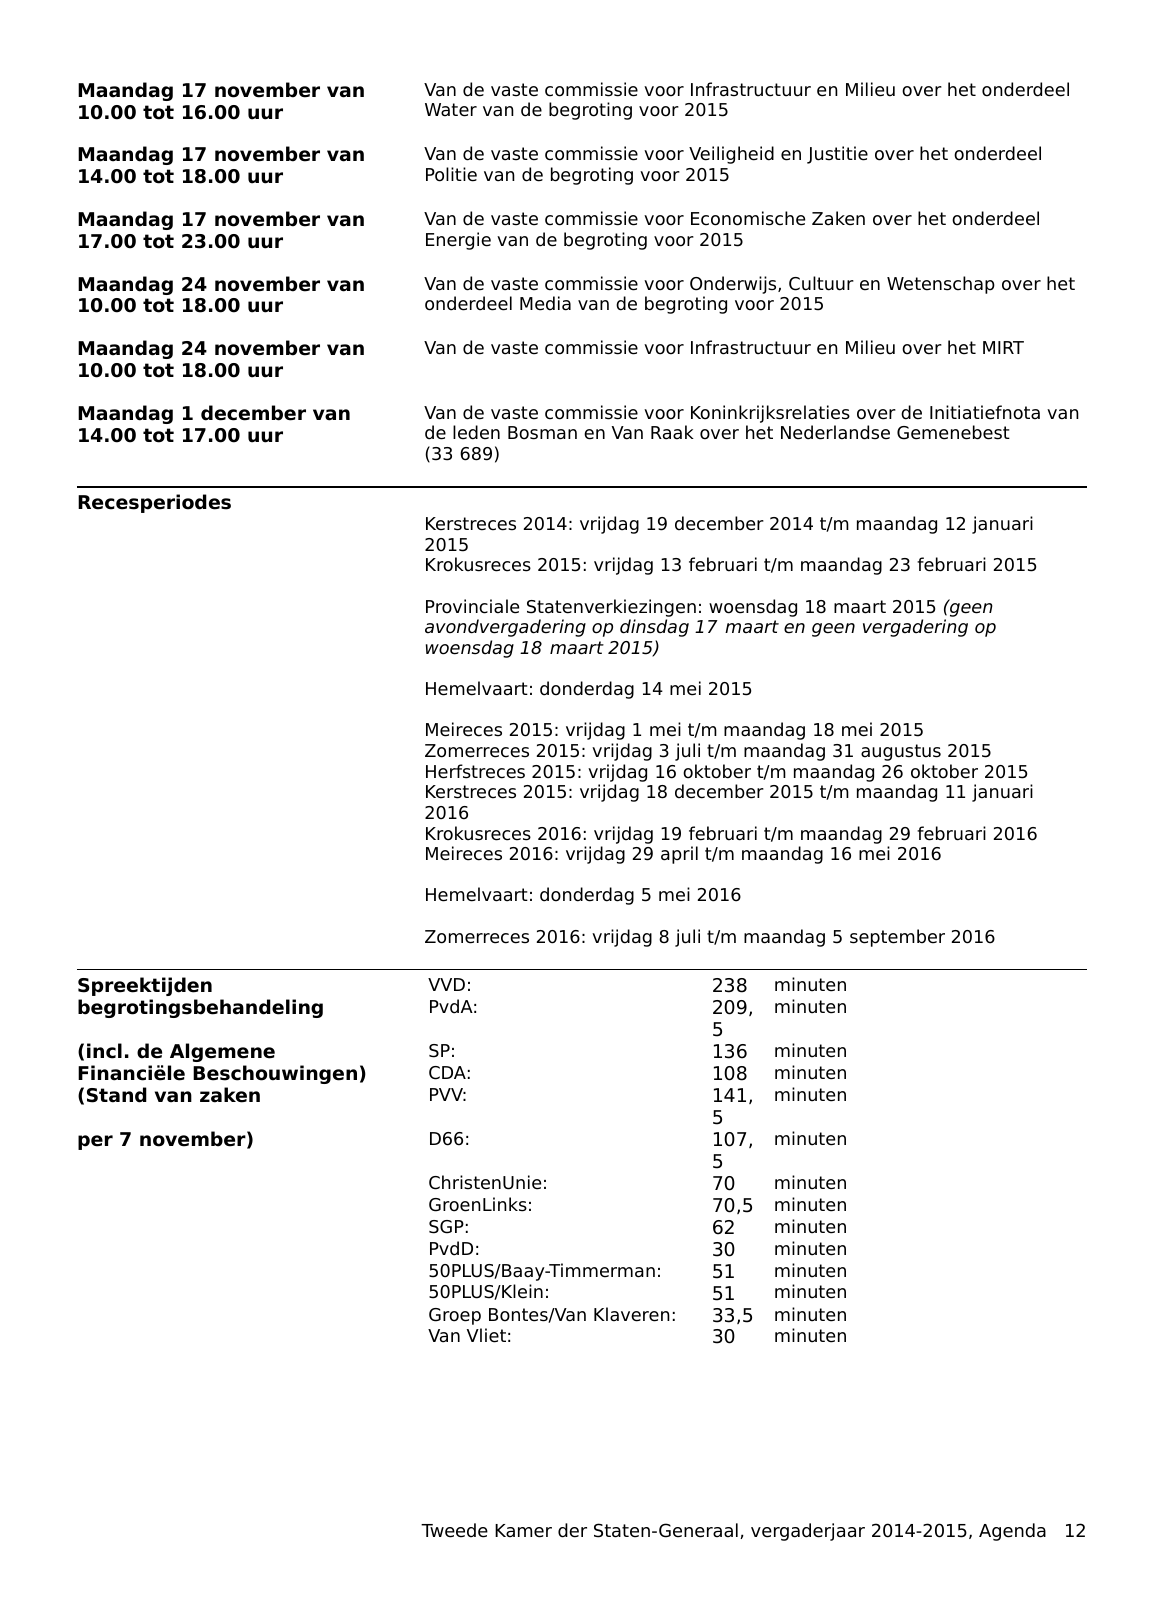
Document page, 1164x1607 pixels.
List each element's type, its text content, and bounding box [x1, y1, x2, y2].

table_cell [405, 1173, 422, 1194]
table_cell minuten [768, 1305, 1087, 1326]
table_cell (incl. de Algemene [77, 1041, 404, 1063]
table_cell Hemelvaart: donderdag 14 mei 2015 [418, 679, 1087, 700]
table_cell SP: [422, 1041, 706, 1063]
table_cell Maandag 17 november van 17.00 tot 23.00 uur [77, 209, 401, 253]
table_cell [401, 844, 418, 865]
table_cell ChristenUnie: [422, 1173, 706, 1194]
table_cell [77, 865, 401, 885]
table_cell [77, 1239, 404, 1261]
table_cell [401, 209, 418, 253]
table_cell [401, 741, 418, 762]
table_cell [401, 80, 418, 124]
table_cell [401, 865, 418, 885]
table_cell [418, 188, 1087, 209]
table_cell [77, 885, 401, 906]
table_cell [401, 555, 418, 576]
table_cell Van de vaste commissie voor Infrastructuur en Milieu over het MIRT [418, 338, 1087, 382]
table_cell Van de vaste commissie voor Infrastructuur en Milieu over het onderdeel Water van de begroting voor 2015 [418, 80, 1087, 124]
table_cell [401, 124, 418, 144]
table_cell Maandag 24 november van 10.00 tot 18.00 uur [77, 338, 401, 382]
table_cell minuten [768, 997, 1087, 1041]
table_cell [77, 188, 401, 209]
table_cell [77, 124, 401, 144]
table_cell Kerstreces 2015: vrijdag 18 december 2015 t/m maandag 11 januari 2016 [418, 782, 1087, 823]
table_cell 50PLUS/Klein: [422, 1283, 706, 1304]
table_cell [401, 576, 418, 597]
table_cell minuten [768, 1085, 1087, 1129]
table_cell (Stand van zaken [77, 1085, 404, 1129]
table_cell [405, 1239, 422, 1261]
table_cell 33,5 [706, 1305, 768, 1326]
table_cell [401, 700, 418, 720]
table_cell Maandag 1 december van 14.00 tot 17.00 uur [77, 403, 401, 464]
table_cell 51 [706, 1261, 768, 1282]
table_cell [77, 1173, 404, 1194]
table_cell [77, 1195, 404, 1217]
table_cell minuten [768, 1129, 1087, 1173]
table_cell Kerstreces 2014: vrijdag 19 december 2014 t/m maandag 12 januari 2015 [418, 514, 1087, 555]
table_header [401, 488, 418, 514]
table_cell [77, 382, 401, 403]
table_cell minuten [768, 1173, 1087, 1194]
table_cell [77, 597, 401, 658]
table_cell 141,5 [706, 1085, 768, 1129]
table_cell [401, 679, 418, 700]
table_cell [77, 1305, 404, 1326]
table_cell [77, 700, 401, 720]
table_cell Provinciale Statenverkiezingen: woensdag 18 maart 2015 (geen avondvergadering op dinsdag 17 maart en geen vergadering op woensdag 18 maart 2015) [418, 597, 1087, 658]
table_header minuten [768, 970, 1087, 997]
table_cell [418, 576, 1087, 597]
table_cell [401, 382, 418, 403]
table_cell [77, 1217, 404, 1238]
table_cell 50PLUS/Baay-Timmerman: [422, 1261, 706, 1282]
table_cell 30 [706, 1326, 768, 1348]
table_header [405, 970, 422, 997]
table_cell [77, 844, 401, 865]
table_cell Groep Bontes/Van Klaveren: [422, 1305, 706, 1326]
table_cell 70 [706, 1173, 768, 1194]
table_cell [77, 659, 401, 679]
table_cell [405, 997, 422, 1041]
table_cell [418, 906, 1087, 927]
table_cell Van de vaste commissie voor Onderwijs, Cultuur en Wetenschap over het onderdeel Media van de begroting voor 2015 [418, 274, 1087, 317]
table_cell [401, 253, 418, 273]
table_cell [401, 885, 418, 906]
table_cell [405, 1326, 422, 1348]
table_cell [418, 253, 1087, 273]
table_cell [77, 59, 401, 80]
table_cell [77, 514, 401, 555]
table_cell GroenLinks: [422, 1195, 706, 1217]
table_cell minuten [768, 1217, 1087, 1238]
table_cell Zomerreces 2016: vrijdag 8 juli t/m maandag 5 september 2016 [418, 927, 1087, 947]
table_cell [405, 1283, 422, 1304]
table_cell minuten [768, 1283, 1087, 1304]
table_cell minuten [768, 1239, 1087, 1261]
table_cell Van de vaste commissie voor Economische Zaken over het onderdeel Energie van de begroting voor 2015 [418, 209, 1087, 253]
table_cell [77, 253, 401, 273]
table_cell [418, 865, 1087, 885]
table_cell [401, 762, 418, 782]
table_cell 70,5 [706, 1195, 768, 1217]
table_cell Hemelvaart: donderdag 5 mei 2016 [418, 885, 1087, 906]
table_cell [77, 318, 401, 338]
table_cell [405, 1261, 422, 1282]
table_cell Zomerreces 2015: vrijdag 3 juli t/m maandag 31 augustus 2015 [418, 741, 1087, 762]
table_cell [401, 318, 418, 338]
table_cell [401, 720, 418, 741]
table_cell [405, 1041, 422, 1063]
table_cell [401, 597, 418, 658]
table_cell 30 [706, 1239, 768, 1261]
table_cell 51 [706, 1283, 768, 1304]
table_cell [401, 782, 418, 823]
table_cell begrotingsbehandeling [77, 997, 404, 1041]
table_cell Maandag 17 november van 10.00 tot 16.00 uur [77, 80, 401, 124]
table_cell 62 [706, 1217, 768, 1238]
table_cell [77, 555, 401, 576]
table_cell 209,5 [706, 997, 768, 1041]
table_cell [77, 1283, 404, 1304]
table_cell PVV: [422, 1085, 706, 1129]
table_cell Meireces 2016: vrijdag 29 april t/m maandag 16 mei 2016 [418, 844, 1087, 865]
table_cell minuten [768, 1041, 1087, 1063]
table_cell [418, 318, 1087, 338]
table_cell [405, 1085, 422, 1129]
table_cell [401, 906, 418, 927]
table_cell minuten [768, 1063, 1087, 1085]
table_cell [401, 514, 418, 555]
table_cell minuten [768, 1326, 1087, 1348]
table_header Recesperiodes [77, 488, 401, 514]
table_cell [401, 659, 418, 679]
table_cell 136 [706, 1041, 768, 1063]
table_cell [401, 824, 418, 844]
table_cell Van Vliet: [422, 1326, 706, 1348]
table_header 238 [706, 970, 768, 997]
table_cell Maandag 17 november van 14.00 tot 18.00 uur [77, 144, 401, 188]
table_cell [77, 762, 401, 782]
table_header Spreektijden [77, 970, 404, 997]
table_cell Maandag 24 november van 10.00 tot 18.00 uur [77, 274, 401, 317]
table_cell D66: [422, 1129, 706, 1173]
table_cell [418, 124, 1087, 144]
table_cell SGP: [422, 1217, 706, 1238]
table_cell [418, 382, 1087, 403]
table_cell [77, 782, 401, 823]
table_cell [77, 679, 401, 700]
table_cell [77, 1261, 404, 1282]
table_cell [77, 927, 401, 947]
table_cell [405, 1305, 422, 1326]
table_cell minuten [768, 1261, 1087, 1282]
table_cell [77, 576, 401, 597]
table_header [418, 488, 1087, 514]
table_cell 107,5 [706, 1129, 768, 1173]
table_cell [77, 741, 401, 762]
table_cell [405, 1129, 422, 1173]
table_cell [77, 1326, 404, 1348]
table_cell [418, 700, 1087, 720]
table_cell PvdD: [422, 1239, 706, 1261]
table_cell [401, 144, 418, 188]
table_header VVD: [422, 970, 706, 997]
table_cell Financiële Beschouwingen) [77, 1063, 404, 1085]
table_cell minuten [768, 1195, 1087, 1217]
table_cell [401, 188, 418, 209]
table_cell [405, 1217, 422, 1238]
table_cell [77, 906, 401, 927]
table_cell Krokusreces 2015: vrijdag 13 februari t/m maandag 23 februari 2015 [418, 555, 1087, 576]
table_cell Krokusreces 2016: vrijdag 19 februari t/m maandag 29 februari 2016 [418, 824, 1087, 844]
table_cell Van de vaste commissie voor Koninkrijksrelaties over de Initiatiefnota van de leden Bosman en Van Raak over het Nederlandse Gemenebest (33 689) [418, 403, 1087, 464]
table_cell [77, 824, 401, 844]
table_cell PvdA: [422, 997, 706, 1041]
table_cell [401, 338, 418, 382]
table_cell [401, 927, 418, 947]
table_cell [418, 659, 1087, 679]
table_cell [405, 1063, 422, 1085]
table_cell Van de vaste commissie voor Veiligheid en Justitie over het onderdeel Politie van de begroting voor 2015 [418, 144, 1087, 188]
table_cell [405, 1195, 422, 1217]
table_cell [401, 403, 418, 464]
table_cell [77, 720, 401, 741]
table_cell [418, 59, 1087, 80]
table_cell per 7 november) [77, 1129, 404, 1173]
table_cell CDA: [422, 1063, 706, 1085]
table_cell Herfstreces 2015: vrijdag 16 oktober t/m maandag 26 oktober 2015 [418, 762, 1087, 782]
table_cell 108 [706, 1063, 768, 1085]
table_cell [401, 274, 418, 317]
table_cell [401, 59, 418, 80]
table_cell Meireces 2015: vrijdag 1 mei t/m maandag 18 mei 2015 [418, 720, 1087, 741]
